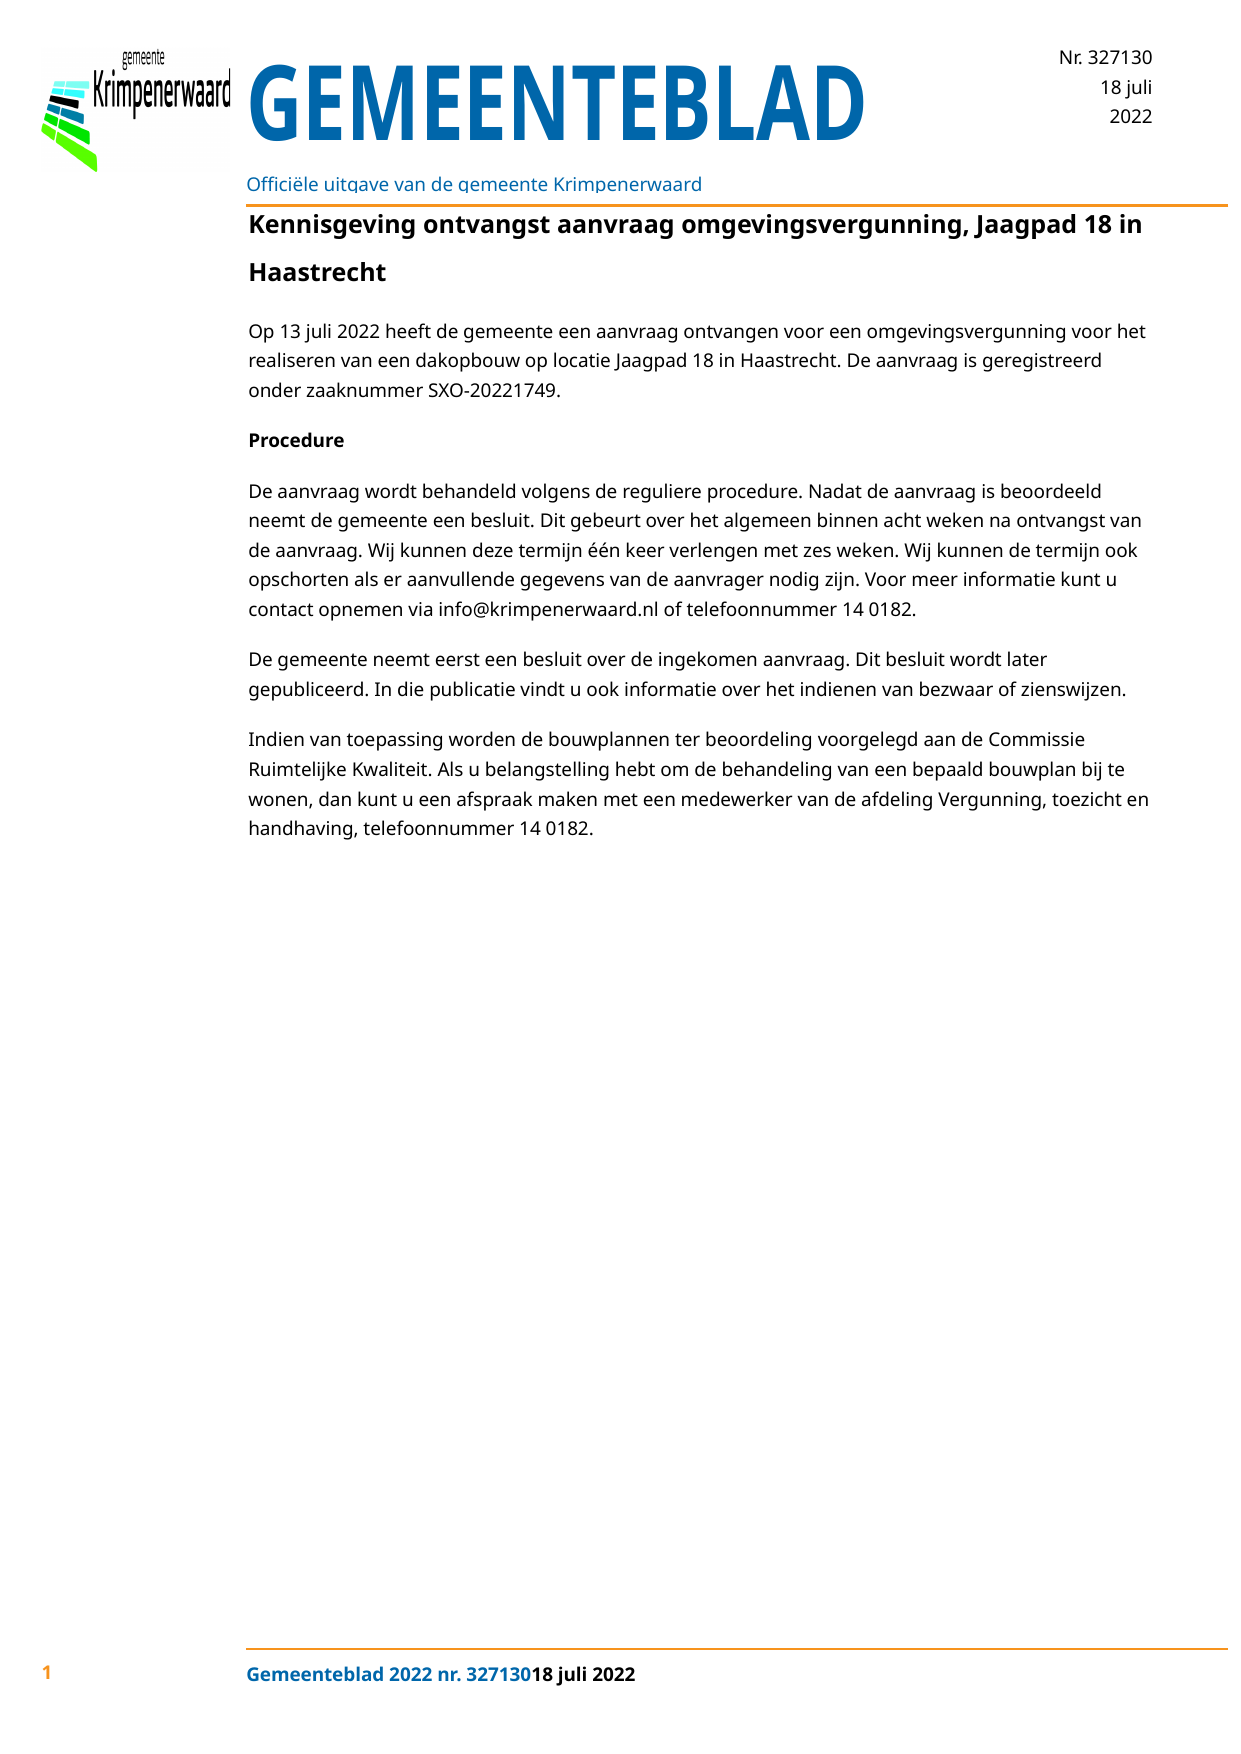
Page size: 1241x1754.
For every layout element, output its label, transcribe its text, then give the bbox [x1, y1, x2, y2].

text Procedure [248, 427, 1152, 453]
text De aanvraag wordt behandeld volgens de reguliere procedure. Nadat de aanvraag is beoordeeld neemt de gemeente een besluit. Dit gebeurt over het algemeen binnen acht weken na ontvangst van de aanvraag. Wij kunnen deze termijn één keer verlengen met zes weken. Wij kunnen de termijn ook opschorten als er aanvullende gegevens van de aanvrager nodig zijn. Voor meer informatie kunt u contact opnemen via info@krimpenerwaard.nl of telefoonnummer 14 0182. [248, 478, 1152, 622]
text Kennisgeving ontvangst aanvraag omgevingsvergunning, Jaagpad 18 in Haastrecht [248, 207, 1152, 288]
text De gemeente neemt eerst een besluit over de ingekomen aanvraag. Dit besluit wordt later gepubliceerd. In die publicatie vindt u ook informatie over het indienen van bezwaar of zienswijzen. [248, 647, 1152, 702]
picture [41, 47, 231, 172]
text Indien van toepassing worden de bouwplannen ter beoordeling voorgelegd aan de Commissie Ruimtelijke Kwaliteit. Als u belangstelling hebt om de behandeling van een bepaald bouwplan bij te wonen, dan kunt u een afspraak maken met een medewerker van de afdeling Vergunning, toezicht en handhaving, telefoonnummer 14 0182. [248, 727, 1152, 841]
text Op 13 juli 2022 heeft de gemeente een aanvraag ontvangen voor een omgevingsvergunning voor het realiseren van een dakopbouw op locatie Jaagpad 18 in Haastrecht. De aanvraag is geregistreerd onder zaaknummer SXO-20221749. [248, 318, 1152, 403]
